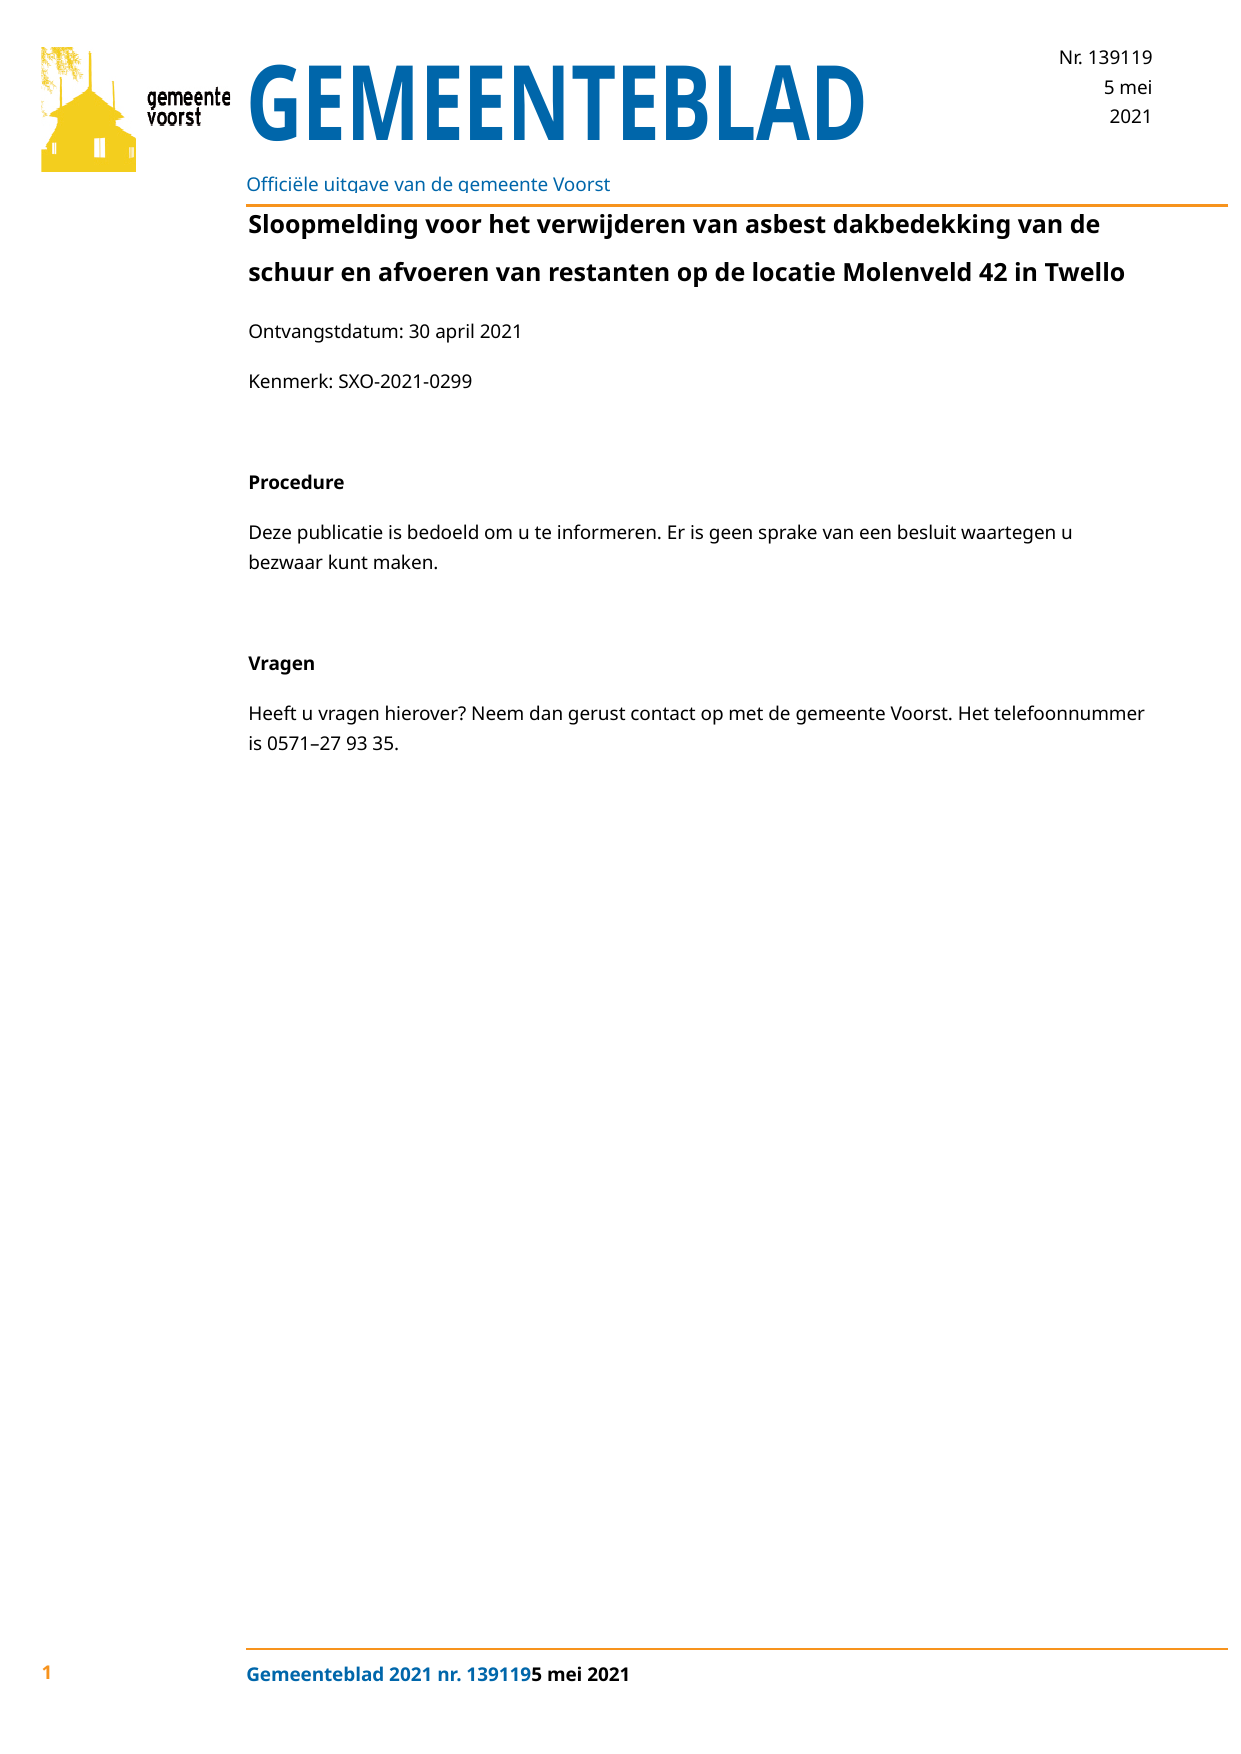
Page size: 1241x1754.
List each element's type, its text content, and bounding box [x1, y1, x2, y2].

text Ontvangstdatum: 30 april 2021 [248, 318, 1152, 344]
text Vragen [248, 650, 1152, 676]
text Sloopmelding voor het verwijderen van asbest dakbedekking van de schuur en afvoeren van restanten op de locatie Molenveld 42 in Twello [248, 207, 1152, 288]
text Kenmerk: SXO-2021-0299 [248, 368, 1152, 394]
text Heeft u vragen hierover? Neem dan gerust contact op met de gemeente Voorst. Het telefoonnummer is 0571–27 93 35. [248, 700, 1152, 756]
picture [41, 47, 231, 172]
text Procedure [248, 469, 1152, 495]
text Deze publicatie is bedoeld om u te informeren. Er is geen sprake van een besluit waartegen u bezwaar kunt maken. [248, 519, 1152, 575]
